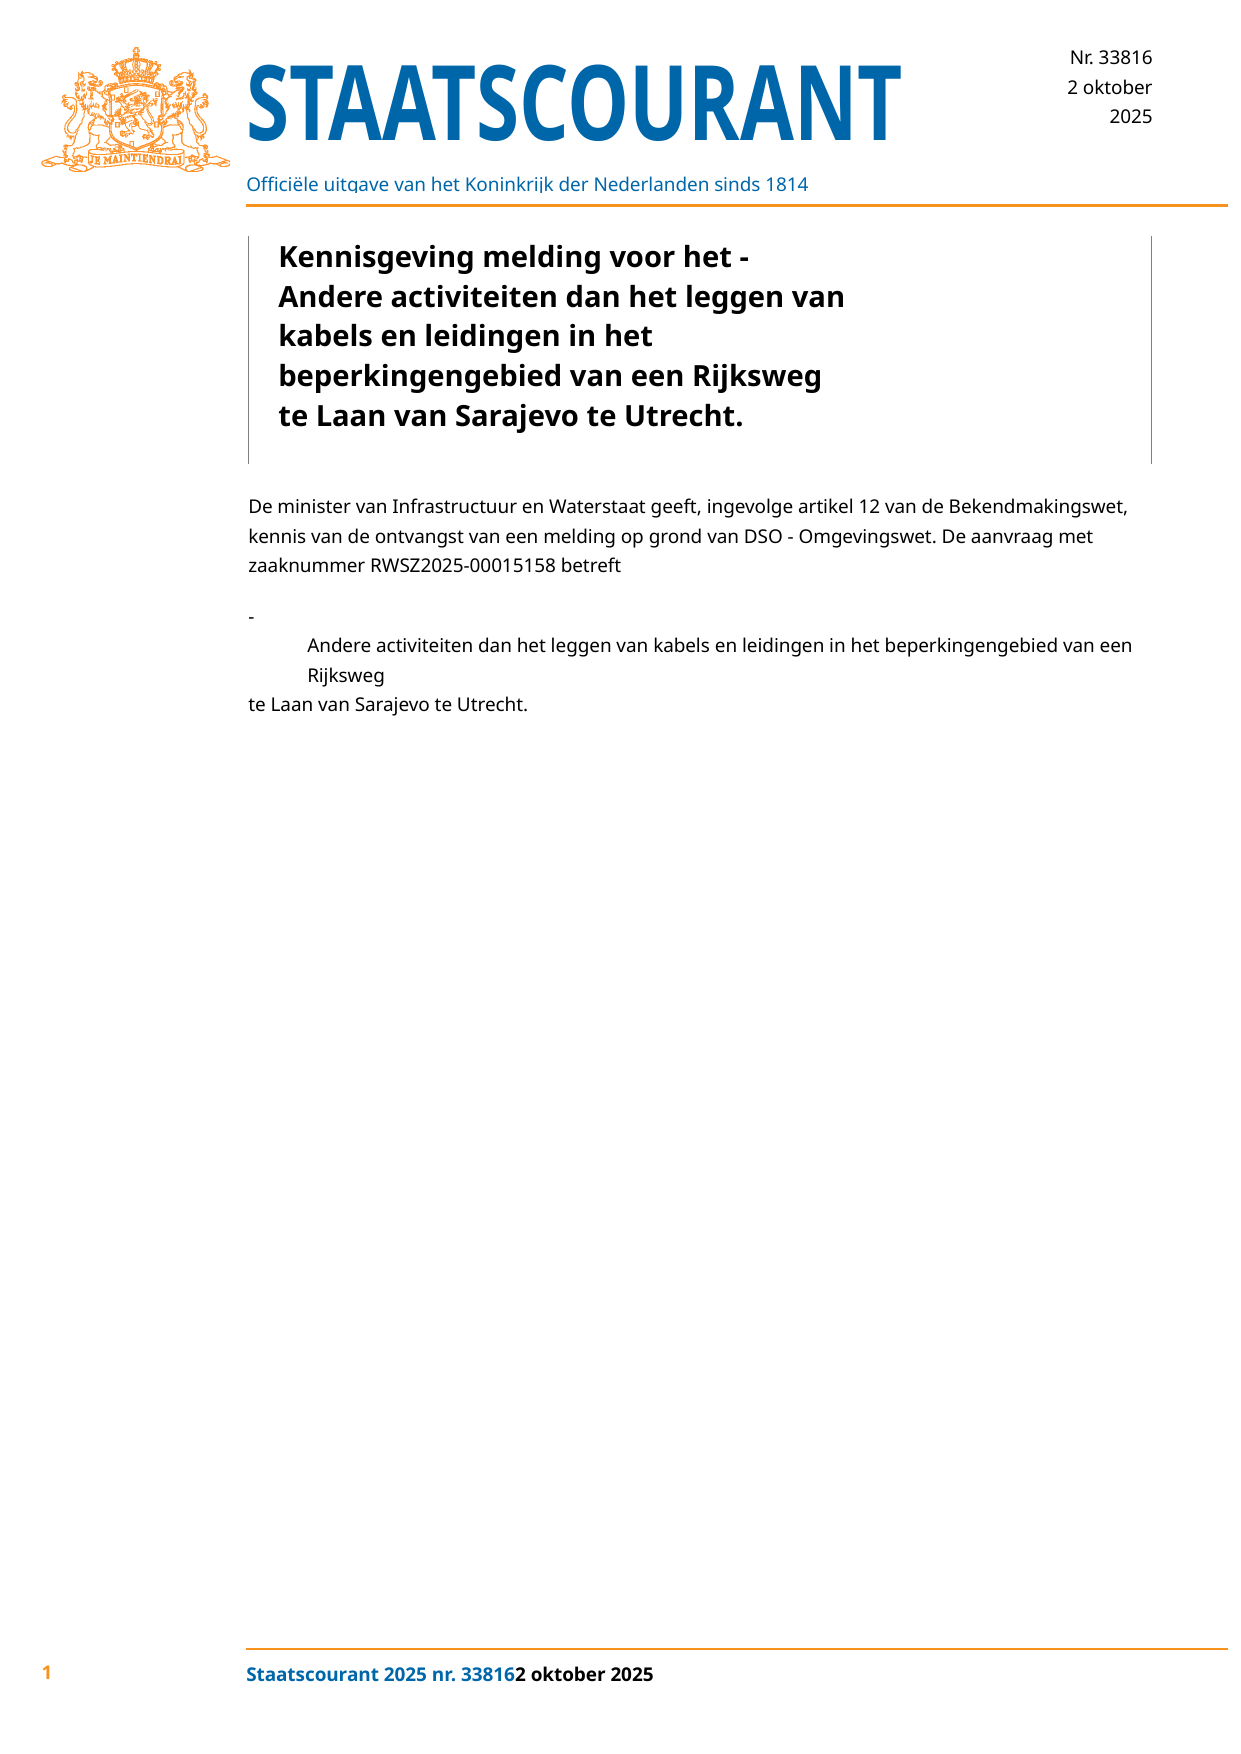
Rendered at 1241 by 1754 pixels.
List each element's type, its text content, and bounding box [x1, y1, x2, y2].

table_header [850, 236, 912, 413]
picture [41, 47, 231, 172]
list Andere activiteiten dan het leggen van kabels en leidingen in het beperkingengebied van een Rijksweg [248, 632, 1152, 688]
text te Laan van Sarajevo te Utrecht. [248, 692, 1152, 717]
text De minister van Infrastructuur en Waterstaat geeft, ingevolge artikel 12 van de Bekendmakingswet, kennis van de ontvangst van een melding op grond van DSO - Omgevingswet. De aanvraag met zaaknummer RWSZ2025-00015158 betreft [248, 493, 1152, 578]
picture [912, 236, 1090, 414]
table_header [1090, 236, 1151, 413]
table_header [850, 414, 1151, 464]
table_header Kennisgeving melding voor het -Andere activiteiten dan het leggen van kabels en leidingen in het beperkingengebied van een Rijksweg te Laan van Sarajevo te Utrecht. [249, 236, 850, 464]
